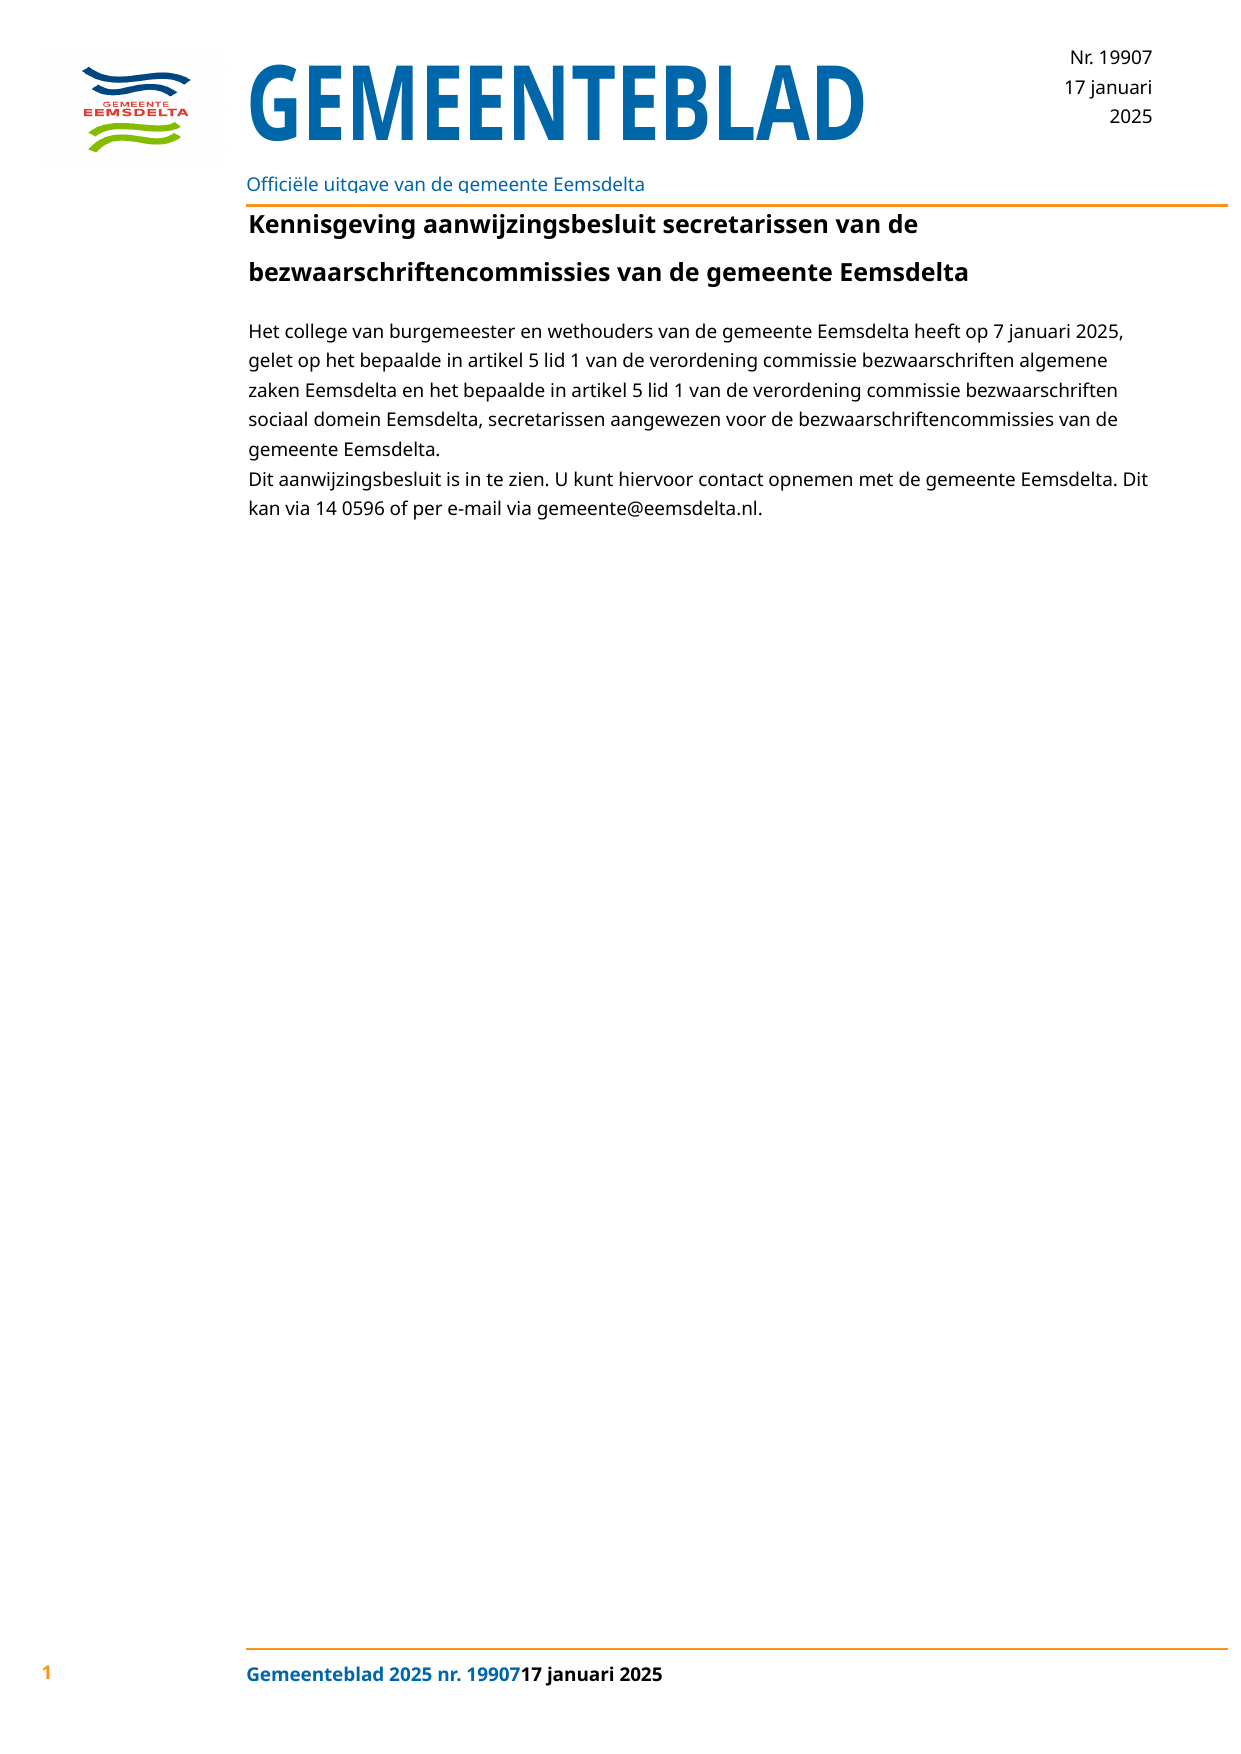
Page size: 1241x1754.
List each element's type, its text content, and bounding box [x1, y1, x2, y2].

text Kennisgeving aanwijzingsbesluit secretarissen van de bezwaarschriftencommissies van de gemeente Eemsdelta [248, 207, 1152, 288]
picture [41, 47, 231, 172]
text Dit aanwijzingsbesluit is in te zien. U kunt hiervoor contact opnemen met de gemeente Eemsdelta. Dit kan via 14 0596 of per e-mail via gemeente@eemsdelta.nl. [248, 466, 1152, 521]
text Het college van burgemeester en wethouders van de gemeente Eemsdelta heeft op 7 januari 2025, gelet op het bepaalde in artikel 5 lid 1 van de verordening commissie bezwaarschriften algemene zaken Eemsdelta en het bepaalde in artikel 5 lid 1 van de verordening commissie bezwaarschriften sociaal domein Eemsdelta, secretarissen aangewezen voor de bezwaarschriftencommissies van de gemeente Eemsdelta. [248, 318, 1152, 462]
